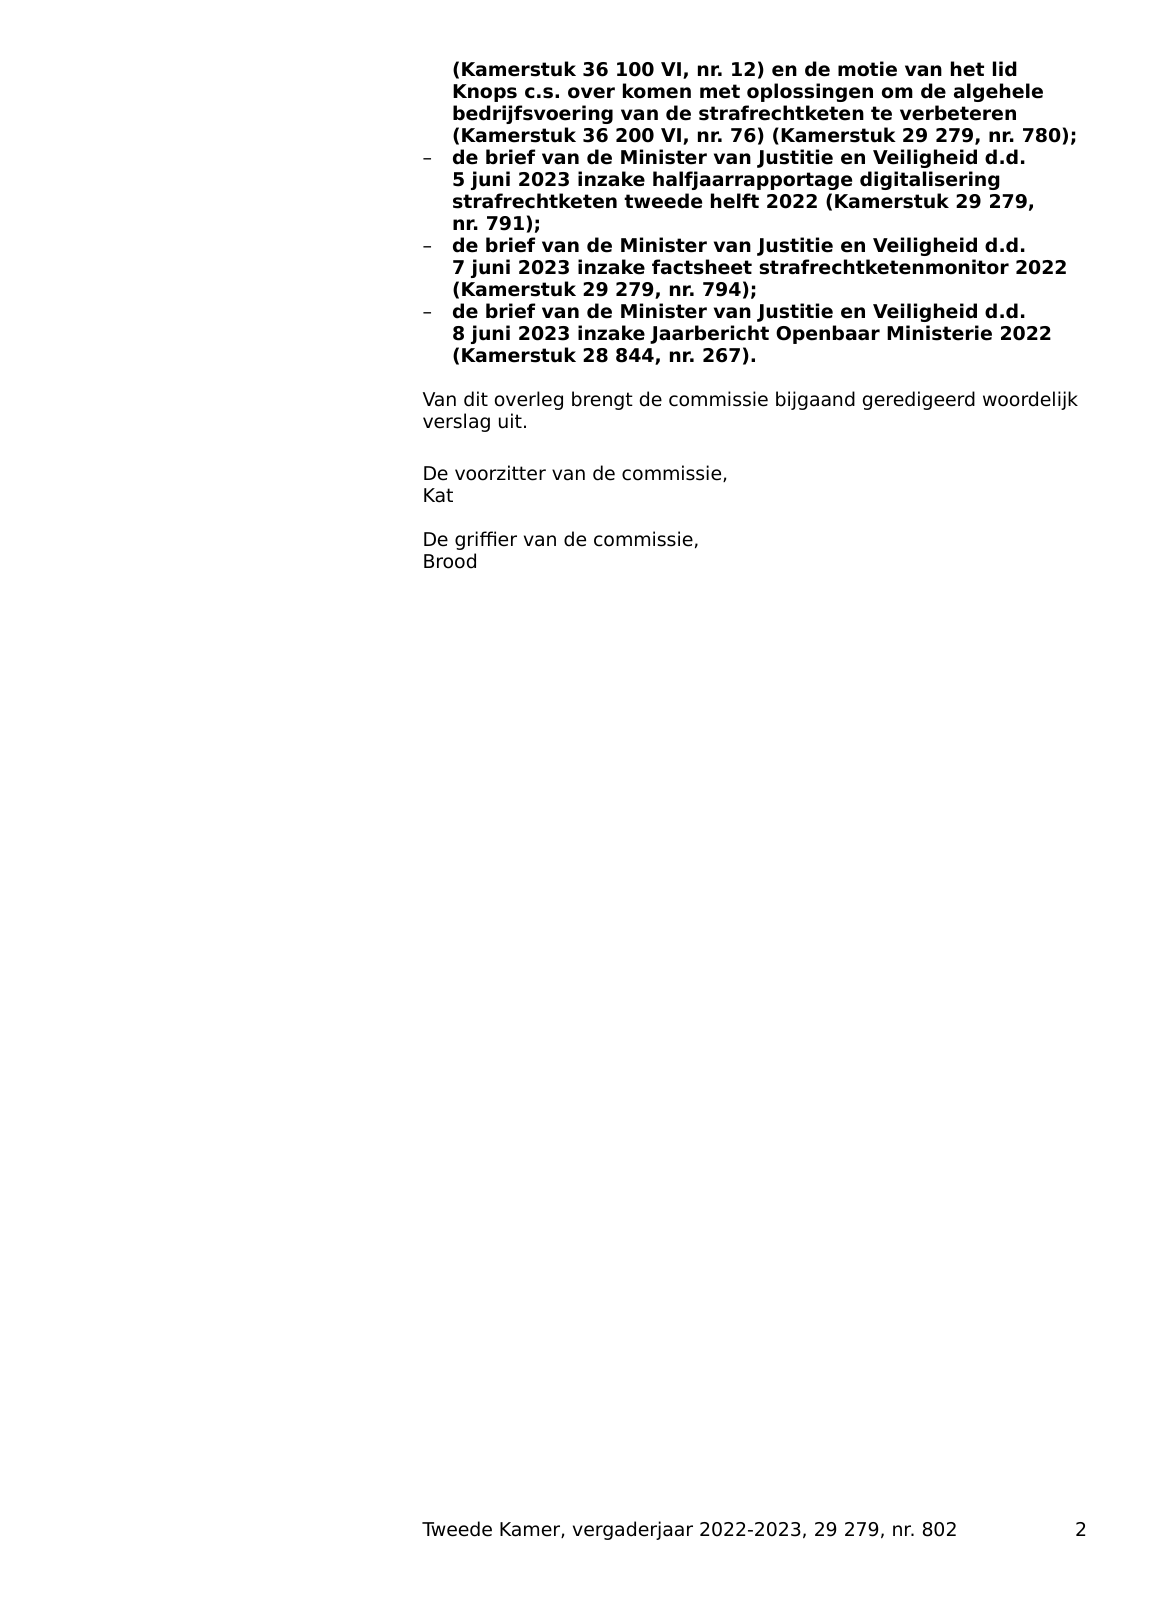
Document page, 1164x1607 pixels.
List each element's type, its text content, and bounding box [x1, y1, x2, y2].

text (Kamerstuk 36 100 VI, nr. 12) en de motie van het lid Knops c.s. over komen met oplossingen om de algehele bedrijfsvoering van de strafrechtketen te verbeteren (Kamerstuk 36 200 VI, nr. 76) (Kamerstuk 29 279, nr. 780); [422, 59, 1087, 147]
text De voorzitter van de commissie, Kat [422, 463, 1087, 507]
text – de brief van de Minister van Justitie en Veiligheid d.d. 7 juni 2023 inzake factsheet strafrechtketenmonitor 2022 (Kamerstuk 29 279, nr. 794); [422, 235, 1087, 301]
text – de brief van de Minister van Justitie en Veiligheid d.d. 8 juni 2023 inzake Jaarbericht Openbaar Ministerie 2022 (Kamerstuk 28 844, nr. 267). [422, 301, 1087, 367]
text Van dit overleg brengt de commissie bijgaand geredigeerd woordelijk verslag uit. [422, 389, 1087, 433]
text De griffier van de commissie, Brood [422, 529, 1087, 573]
text – de brief van de Minister van Justitie en Veiligheid d.d. 5 juni 2023 inzake halfjaarrapportage digitalisering strafrechtketen tweede helft 2022 (Kamerstuk 29 279, nr. 791); [422, 147, 1087, 235]
